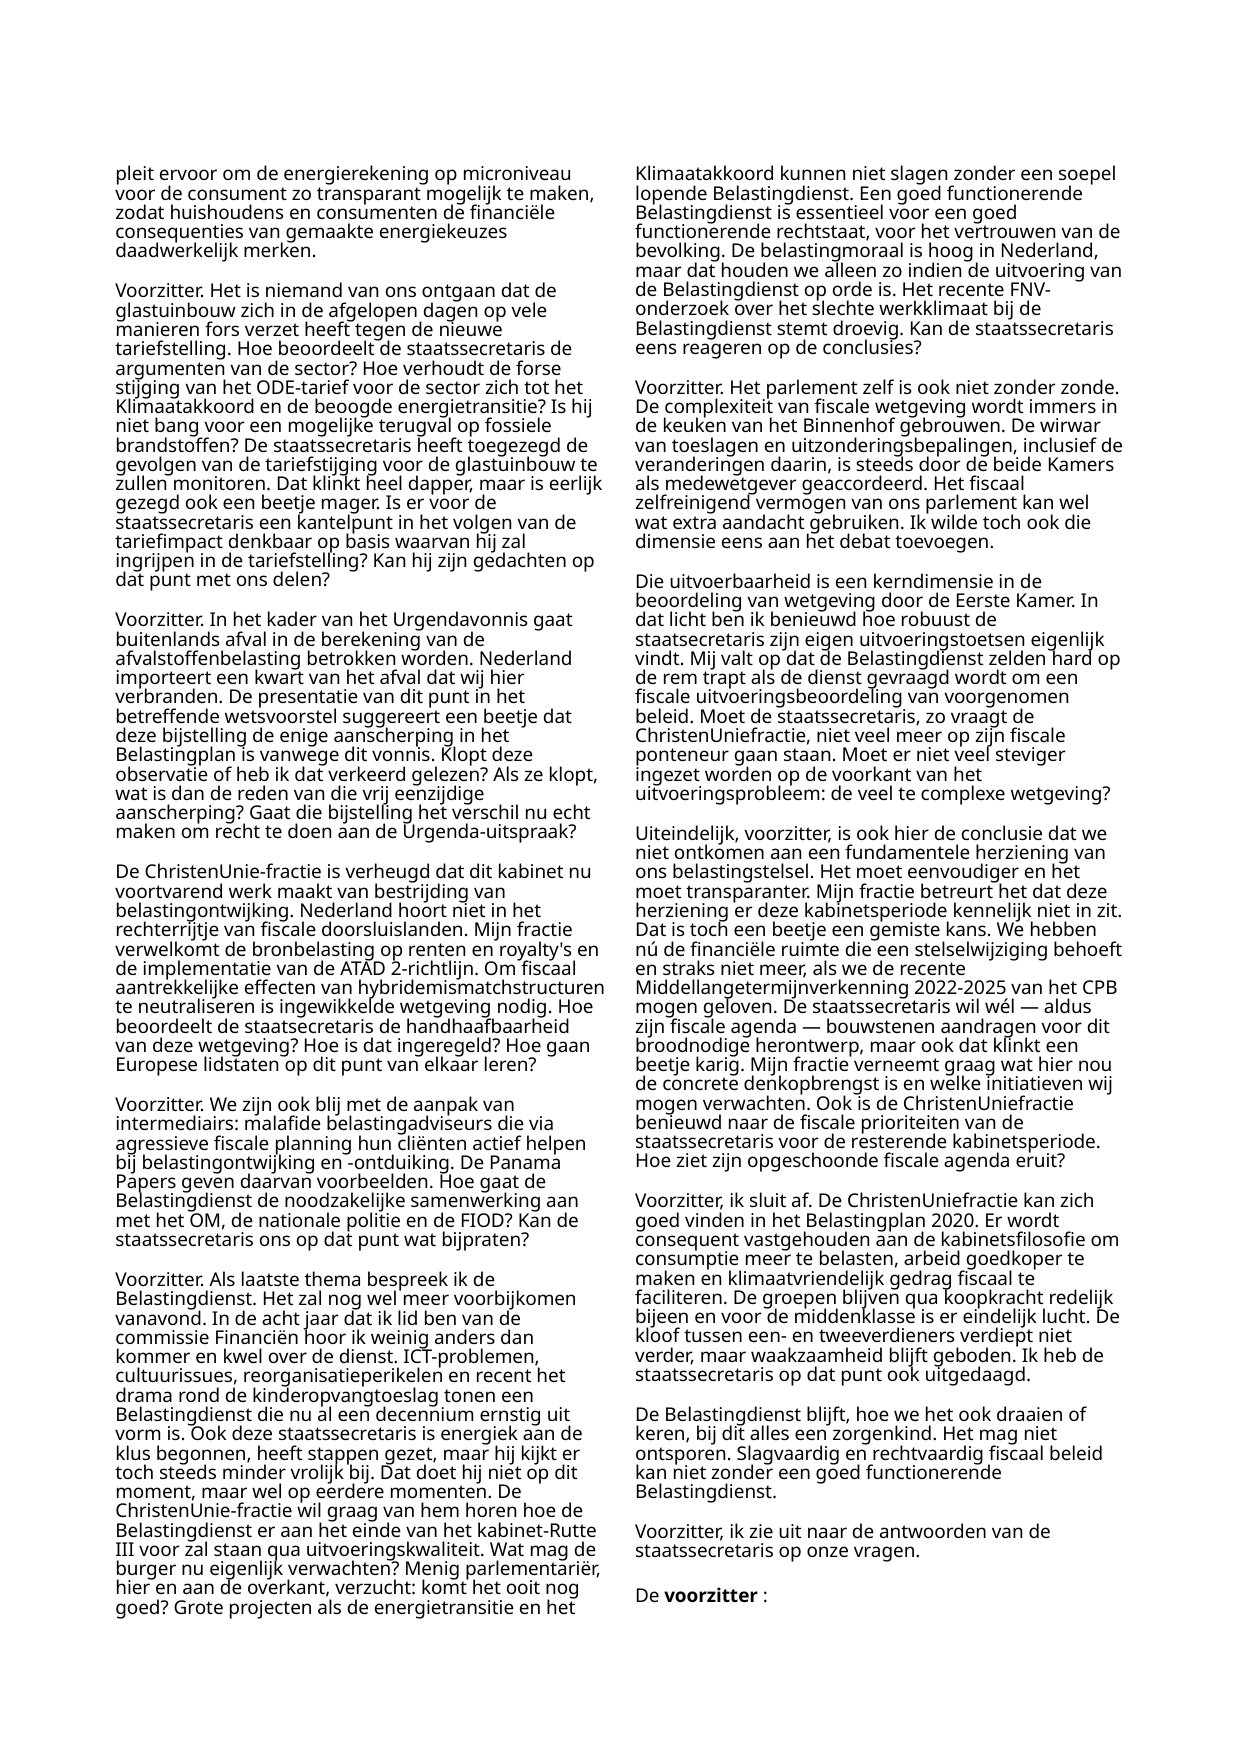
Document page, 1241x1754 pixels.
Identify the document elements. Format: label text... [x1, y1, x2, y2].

text Voorzitter. Het is niemand van ons ontgaan dat de glastuinbouw zich in de afgelopen dagen op vele manieren fors verzet heeft tegen de nieuwe tariefstelling. Hoe beoordeelt de staatssecretaris de argumenten van de sector? Hoe verhoudt de forse stijging van het ODE-tarief voor de sector zich tot het Klimaatakkoord en de beoogde energietransitie? Is hij niet bang voor een mogelijke terugval op fossiele brandstoffen? De staatssecretaris heeft toegezegd de gevolgen van de tariefstijging voor de glastuinbouw te zullen monitoren. Dat klinkt heel dapper, maar is eerlijk gezegd ook een beetje mager. Is er voor de staatssecretaris een kantelpunt in het volgen van de tariefimpact denkbaar op basis waarvan hij zal ingrijpen in de tariefstelling? Kan hij zijn gedachten op dat punt met ons delen? [115, 282, 605, 591]
text Voorzitter, ik zie uit naar de antwoorden van de staatssecretaris op onze vragen. [635, 1523, 1125, 1562]
text Die uitvoerbaarheid is een kerndimensie in de beoordeling van wetgeving door de Eerste Kamer. In dat licht ben ik benieuwd hoe robuust de staatsecretaris zijn eigen uitvoeringstoetsen eigenlijk vindt. Mij valt op dat de Belastingdienst zelden hard op de rem trapt als de dienst gevraagd wordt om een fiscale uitvoeringsbeoordeling van voorgenomen beleid. Moet de staatssecretaris, zo vraagt de ChristenUniefractie, niet veel meer op zijn fiscale ponteneur gaan staan. Moet er niet veel steviger ingezet worden op de voorkant van het uitvoeringsprobleem: de veel te complexe wetgeving? [635, 573, 1125, 804]
text De ChristenUnie-fractie is verheugd dat dit kabinet nu voortvarend werk maakt van bestrijding van belastingontwijking. Nederland hoort niet in het rechterrijtje van fiscale doorsluislanden. Mijn fractie verwelkomt de bronbelasting op renten en royalty's en de implementatie van de ATAD 2-richtlijn. Om fiscaal aantrekkelijke effecten van hybridemismatchstructuren te neutraliseren is ingewikkelde wetgeving nodig. Hoe beoordeelt de staatsecretaris de handhaafbaarheid van deze wetgeving? Hoe is dat ingeregeld? Hoe gaan Europese lidstaten op dit punt van elkaar leren? [115, 863, 605, 1075]
text Voorzitter. Het parlement zelf is ook niet zonder zonde. De complexiteit van fiscale wetgeving wordt immers in de keuken van het Binnenhof gebrouwen. De wirwar van toeslagen en uitzonderingsbepalingen, inclusief de veranderingen daarin, is steeds door de beide Kamers als medewetgever geaccordeerd. Het fiscaal zelfreinigend vermogen van ons parlement kan wel wat extra aandacht gebruiken. Ik wilde toch ook die dimensie eens aan het debat toevoegen. [635, 379, 1125, 552]
text Voorzitter, ik sluit af. De ChristenUniefractie kan zich goed vinden in het Belastingplan 2020. Er wordt consequent vastgehouden aan de kabinetsfilosofie om consumptie meer te belasten, arbeid goedkoper te maken en klimaatvriendelijk gedrag fiscaal te faciliteren. De groepen blijven qua koopkracht redelijk bijeen en voor de middenklasse is er eindelijk lucht. De kloof tussen een- en tweeverdieners verdiept niet verder, maar waakzaamheid blijft geboden. Ik heb de staatssecretaris op dat punt ook uitgedaagd. [635, 1192, 1125, 1385]
text Voorzitter. We zijn ook blij met de aanpak van intermediairs: malafide belastingadviseurs die via agressieve fiscale planning hun cliënten actief helpen bij belastingontwijking en -ontduiking. De Panama Papers geven daarvan voorbeelden. Hoe gaat de Belastingdienst de noodzakelijke samenwerking aan met het OM, de nationale politie en de FIOD? Kan de staatssecretaris ons op dat punt wat bijpraten? [115, 1096, 605, 1250]
text Voorzitter. Als laatste thema bespreek ik de Belastingdienst. Het zal nog wel meer voorbijkomen vanavond. In de acht jaar dat ik lid ben van de commissie Financiën hoor ik weinig anders dan kommer en kwel over de dienst. ICT-problemen, cultuurissues, reorganisatieperikelen en recent het drama rond de kinderopvangtoeslag tonen een Belastingdienst die nu al een decennium ernstig uit vorm is. Ook deze staatssecretaris is energiek aan de klus begonnen, heeft stappen gezet, maar hij kijkt er toch steeds minder vrolijk bij. Dat doet hij niet op dit moment, maar wel op eerdere momenten. De ChristenUnie-fractie wil graag van hem horen hoe de Belastingdienst er aan het einde van het kabinet-Rutte III voor zal staan qua uitvoeringskwaliteit. Wat mag de burger nu eigenlijk verwachten? Menig parlementariër, hier en aan de overkant, verzucht: komt het ooit nog goed? Grote projecten als de energietransitie en het [115, 1271, 605, 1618]
text De voorzitter : [635, 1582, 1125, 1608]
text Klimaatakkoord kunnen niet slagen zonder een soepel lopende Belastingdienst. Een goed functionerende Belastingdienst is essentieel voor een goed functionerende rechtstaat, voor het vertrouwen van de bevolking. De belastingmoraal is hoog in Nederland, maar dat houden we alleen zo indien de uitvoering van de Belastingdienst op orde is. Het recente FNV-onderzoek over het slechte werkklimaat bij de Belastingdienst stemt droevig. Kan de staatssecretaris eens reageren op de conclusies? [635, 165, 1125, 358]
text pleit ervoor om de energierekening op microniveau voor de consument zo transparant mogelijk te maken, zodat huishoudens en consumenten de financiële consequenties van gemaakte energiekeuzes daadwerkelijk merken. [115, 165, 605, 262]
text Uiteindelijk, voorzitter, is ook hier de conclusie dat we niet ontkomen aan een fundamentele herziening van ons belastingstelsel. Het moet eenvoudiger en het moet transparanter. Mijn fractie betreurt het dat deze herziening er deze kabinetsperiode kennelijk niet in zit. Dat is toch een beetje een gemiste kans. We hebben nú de financiële ruimte die een stelselwijziging behoeft en straks niet meer, als we de recente Middellangetermijnverkenning 2022-2025 van het CPB mogen geloven. De staatssecretaris wil wél — aldus zijn fiscale agenda — bouwstenen aandragen voor dit broodnodige herontwerp, maar ook dat klinkt een beetje karig. Mijn fractie verneemt graag wat hier nou de concrete denkopbrengst is en welke initiatieven wij mogen verwachten. Ook is de ChristenUniefractie benieuwd naar de fiscale prioriteiten van de staatssecretaris voor de resterende kabinetsperiode. Hoe ziet zijn opgeschoonde fiscale agenda eruit? [635, 825, 1125, 1172]
text De Belastingdienst blijft, hoe we het ook draaien of keren, bij dit alles een zorgenkind. Het mag niet ontsporen. Slagvaardig en rechtvaardig fiscaal beleid kan niet zonder een goed functionerende Belastingdienst. [635, 1406, 1125, 1502]
text Voorzitter. In het kader van het Urgendavonnis gaat buitenlands afval in de berekening van de afvalstoffenbelasting betrokken worden. Nederland importeert een kwart van het afval dat wij hier verbranden. De presentatie van dit punt in het betreffende wetsvoorstel suggereert een beetje dat deze bijstelling de enige aanscherping in het Belastingplan is vanwege dit vonnis. Klopt deze observatie of heb ik dat verkeerd gelezen? Als ze klopt, wat is dan de reden van die vrij eenzijdige aanscherping? Gaat die bijstelling het verschil nu echt maken om recht te doen aan de Urgenda-uitspraak? [115, 611, 605, 843]
